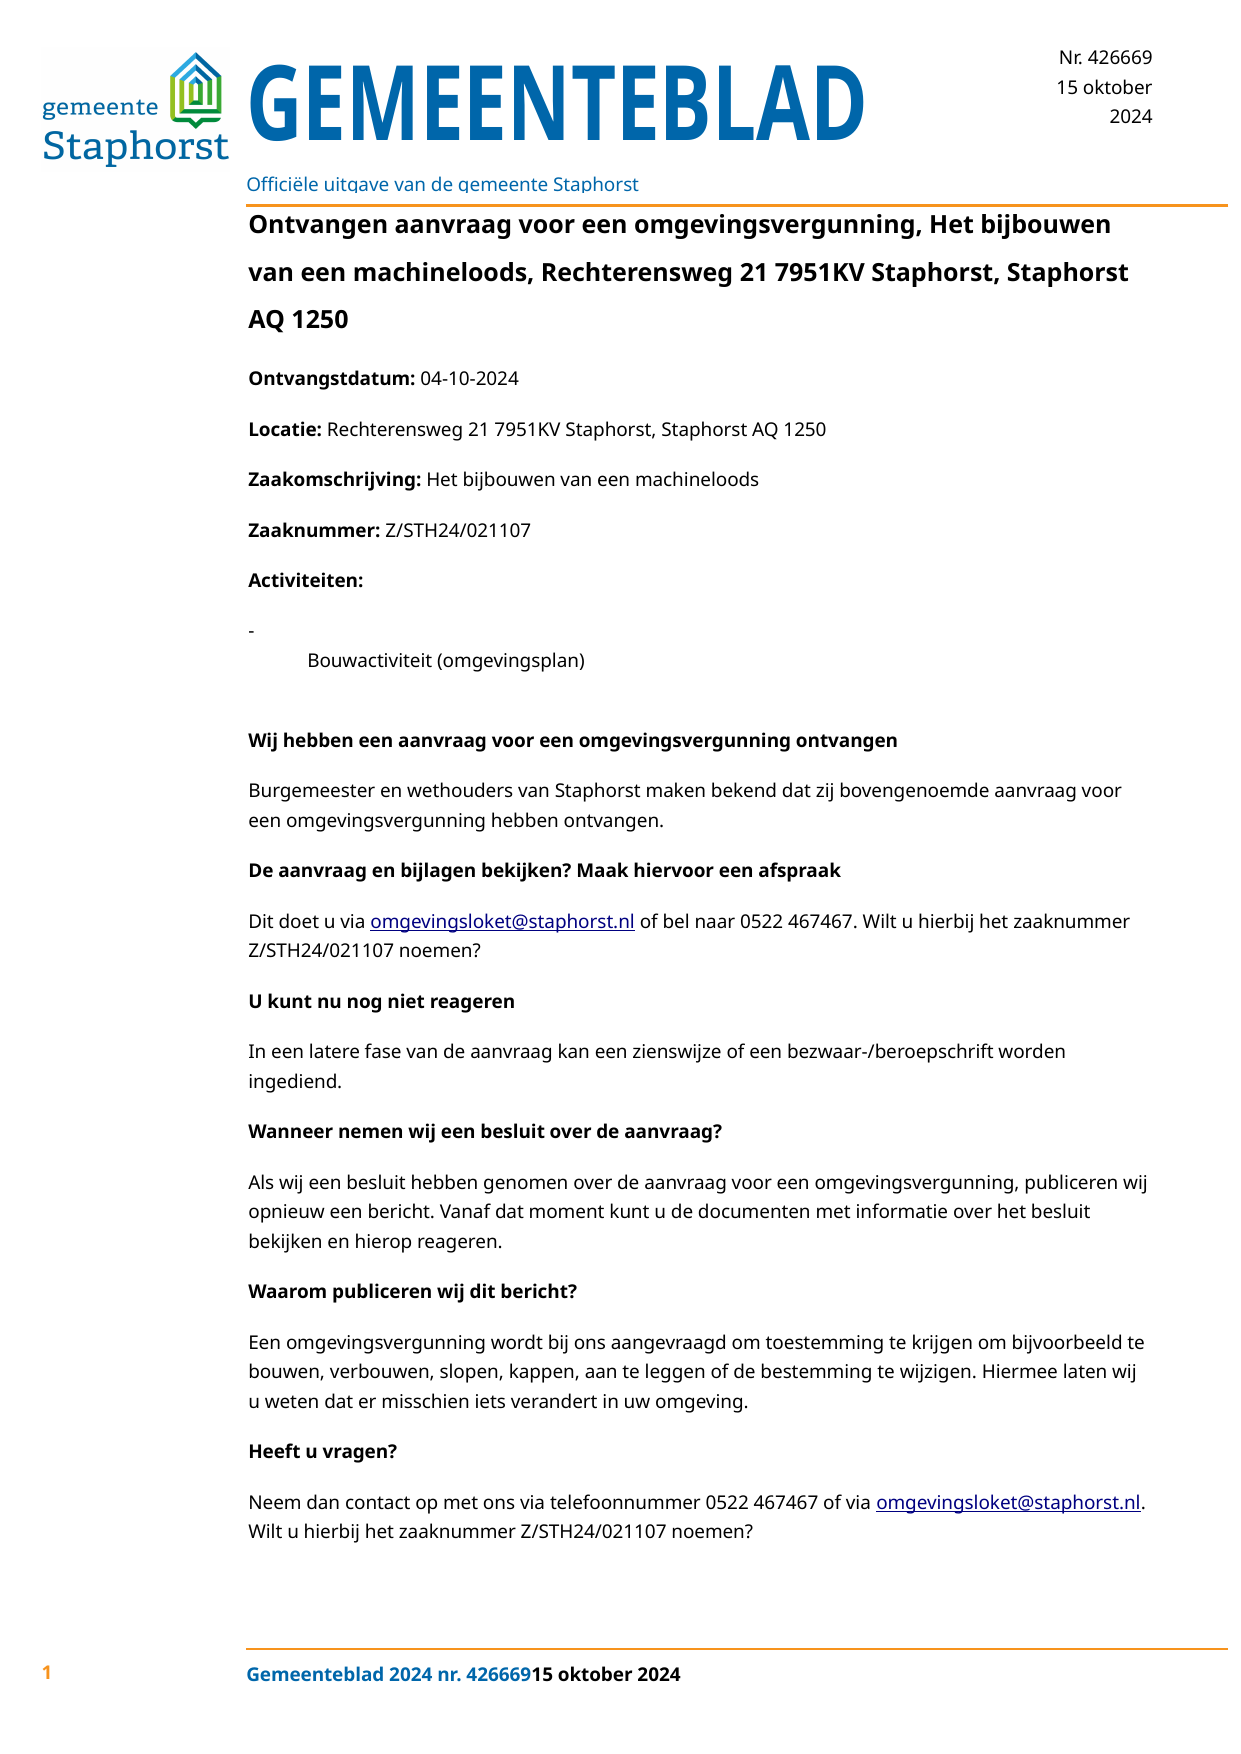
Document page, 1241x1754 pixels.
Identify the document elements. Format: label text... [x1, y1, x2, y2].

text Locatie: Rechterensweg 21 7951KV Staphorst, Staphorst AQ 1250 [248, 416, 1152, 442]
text In een latere fase van de aanvraag kan een zienswijze of een bezwaar-/beroepschrift worden ingediend. [248, 1038, 1152, 1094]
text Dit doet u via omgevingsloket@staphorst.nl of bel naar 0522 467467. Wilt u hierbij het zaaknummer Z/STH24/021107 noemen? [248, 908, 1152, 963]
text Wij hebben een aanvraag voor een omgevingsvergunning ontvangen [248, 727, 1152, 753]
text Ontvangen aanvraag voor een omgevingsvergunning, Het bijbouwen van een machineloods, Rechterensweg 21 7951KV Staphorst, Staphorst AQ 1250 [248, 207, 1152, 336]
text Burgemeester en wethouders van Staphorst maken bekend dat zij bovengenoemde aanvraag voor een omgevingsvergunning hebben ontvangen. [248, 778, 1152, 833]
text Een omgevingsvergunning wordt bij ons aangevraagd om toestemming te krijgen om bijvoorbeeld te bouwen, verbouwen, slopen, kappen, aan te leggen of de bestemming te wijzigen. Hiermee laten wij u weten dat er misschien iets verandert in uw omgeving. [248, 1329, 1152, 1414]
text Zaaknummer: Z/STH24/021107 [248, 517, 1152, 542]
text Neem dan contact op met ons via telefoonnummer 0522 467467 of via omgevingsloket@staphorst.nl. Wilt u hierbij het zaaknummer Z/STH24/021107 noemen? [248, 1489, 1152, 1544]
picture [41, 47, 231, 172]
text Ontvangstdatum: 04-10-2024 [248, 366, 1152, 391]
text Heeft u vragen? [248, 1438, 1152, 1464]
text De aanvraag en bijlagen bekijken? Maak hiervoor een afspraak [248, 858, 1152, 883]
text Zaakomschrijving: Het bijbouwen van een machineloods [248, 466, 1152, 492]
list Bouwactiviteit (omgevingsplan) [248, 647, 1152, 673]
text Activiteiten: [248, 567, 1152, 593]
text U kunt nu nog niet reageren [248, 988, 1152, 1014]
text Als wij een besluit hebben genomen over de aanvraag voor een omgevingsvergunning, publiceren wij opnieuw een bericht. Vanaf dat moment kunt u de documenten met informatie over het besluit bekijken en hierop reageren. [248, 1169, 1152, 1254]
text Waarom publiceren wij dit bericht? [248, 1278, 1152, 1304]
text Wanneer nemen wij een besluit over de aanvraag? [248, 1118, 1152, 1144]
